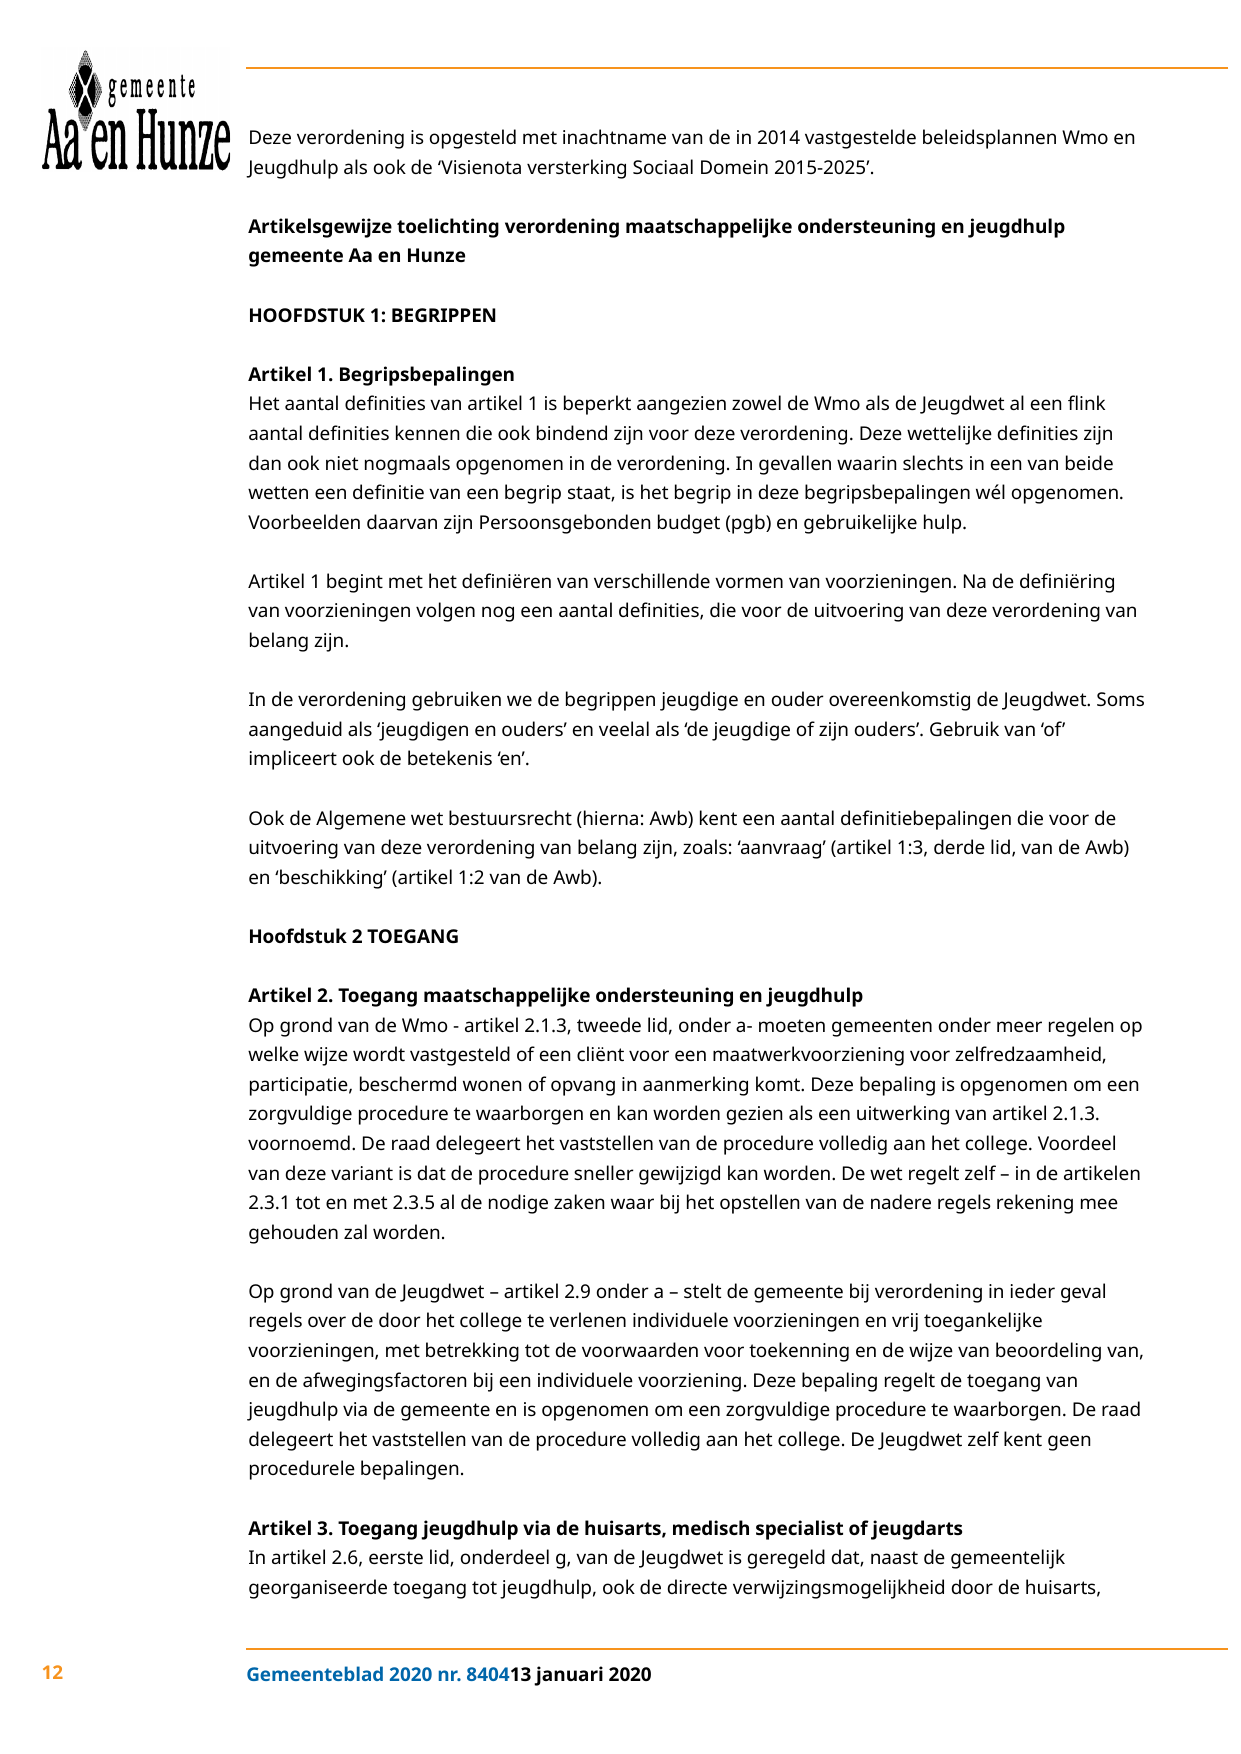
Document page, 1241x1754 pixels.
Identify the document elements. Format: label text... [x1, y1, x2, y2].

text Artikel 3. Toegang jeugdhulp via de huisarts, medisch specialist of jeugdarts [248, 1515, 1152, 1541]
text Op grond van de Jeugdwet – artikel 2.9 onder a – stelt de gemeente bij verordening in ieder geval regels over de door het college te verlenen individuele voorzieningen en vrij toegankelijke voorzieningen, met betrekking tot de voorwaarden voor toekenning en de wijze van beoordeling van, en de afwegingsfactoren bij een individuele voorziening. Deze bepaling regelt de toegang van jeugdhulp via de gemeente en is opgenomen om een zorgvuldige procedure te waarborgen. De raad delegeert het vaststellen van de procedure volledig aan het college. De Jeugdwet zelf kent geen procedurele bepalingen. [248, 1278, 1152, 1481]
text Artikel 1. Begripsbepalingen [248, 361, 1152, 387]
text Op grond van de Wmo - artikel 2.1.3, tweede lid, onder a- moeten gemeenten onder meer regelen op welke wijze wordt vastgesteld of een cliënt voor een maatwerkvoorziening voor zelfredzaamheid, participatie, beschermd wonen of opvang in aanmerking komt. Deze bepaling is opgenomen om een zorgvuldige procedure te waarborgen en kan worden gezien als een uitwerking van artikel 2.1.3. voornoemd. De raad delegeert het vaststellen van de procedure volledig aan het college. Voordeel van deze variant is dat de procedure sneller gewijzigd kan worden. De wet regelt zelf – in de artikelen 2.3.1 tot en met 2.3.5 al de nodige zaken waar bij het opstellen van de nadere regels rekening mee gehouden zal worden. [248, 1012, 1152, 1245]
text In artikel 2.6, eerste lid, onderdeel g, van de Jeugdwet is geregeld dat, naast de gemeentelijk georganiseerde toegang tot jeugdhulp, ook de directe verwijzingsmogelijkheid door de huisarts, [248, 1544, 1152, 1600]
text Artikel 1 begint met het definiëren van verschillende vormen van voorzieningen. Na de definiëring van voorzieningen volgen nog een aantal definities, die voor de uitvoering van deze verordening van belang zijn. [248, 568, 1152, 653]
text Deze verordening is opgesteld met inachtname van de in 2014 vastgestelde beleidsplannen Wmo en Jeugdhulp als ook de ‘Visienota versterking Sociaal Domein 2015-2025’. [248, 124, 1152, 180]
text Hoofdstuk 2 TOEGANG [248, 923, 1152, 949]
text HOOFDSTUK 1: BEGRIPPEN [248, 302, 1152, 328]
picture [41, 47, 231, 172]
text Artikelsgewijze toelichting verordening maatschappelijke ondersteuning en jeugdhulp gemeente Aa en Hunze [248, 213, 1152, 268]
text In de verordening gebruiken we de begrippen jeugdige en ouder overeenkomstig de Jeugdwet. Soms aangeduid als ‘jeugdigen en ouders’ en veelal als ‘de jeugdige of zijn ouders’. Gebruik van ‘of’ impliceert ook de betekenis ‘en’. [248, 686, 1152, 771]
text Het aantal definities van artikel 1 is beperkt aangezien zowel de Wmo als de Jeugdwet al een flink aantal definities kennen die ook bindend zijn voor deze verordening. Deze wettelijke definities zijn dan ook niet nogmaals opgenomen in de verordening. In gevallen waarin slechts in een van beide wetten een definitie van een begrip staat, is het begrip in deze begripsbepalingen wél opgenomen. Voorbeelden daarvan zijn Persoonsgebonden budget (pgb) en gebruikelijke hulp. [248, 391, 1152, 535]
text Artikel 2. Toegang maatschappelijke ondersteuning en jeugdhulp [248, 982, 1152, 1008]
text Ook de Algemene wet bestuursrecht (hierna: Awb) kent een aantal definitiebepalingen die voor de uitvoering van deze verordening van belang zijn, zoals: ‘aanvraag’ (artikel 1:3, derde lid, van de Awb) en ‘beschikking’ (artikel 1:2 van de Awb). [248, 805, 1152, 890]
